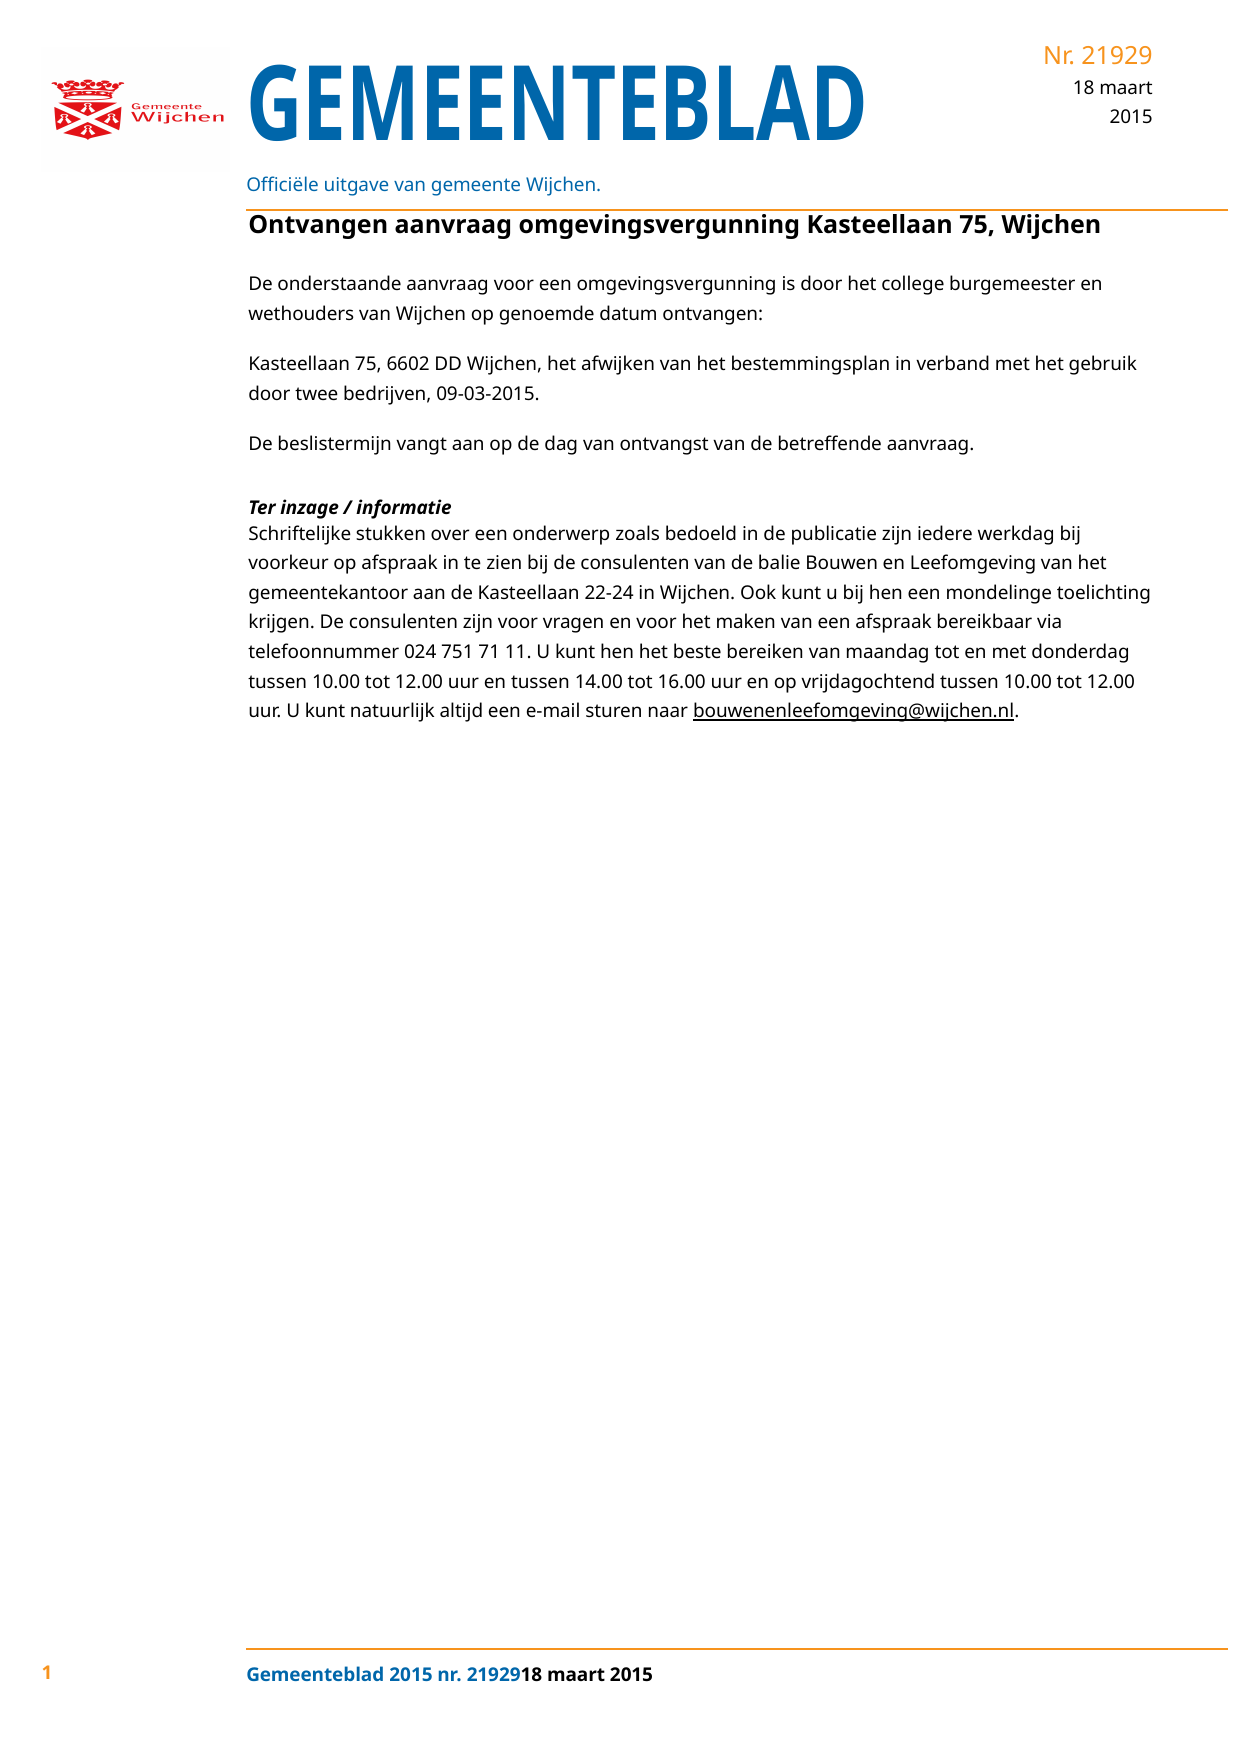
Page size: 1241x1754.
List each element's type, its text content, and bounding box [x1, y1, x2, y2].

picture [41, 47, 231, 172]
text Schriftelijke stukken over een onderwerp zoals bedoeld in de publicatie zijn iedere werkdag bij voorkeur op afspraak in te zien bij de consulenten van de balie Bouwen en Leefomgeving van het gemeentekantoor aan de Kasteellaan 22-24 in Wijchen. Ook kunt u bij hen een mondelinge toelichting krijgen. De consulenten zijn voor vragen en voor het maken van een afspraak bereikbaar via telefoonnummer 024 751 71 11. U kunt hen het beste bereiken van maandag tot en met donderdag tussen 10.00 tot 12.00 uur en tussen 14.00 tot 16.00 uur en op vrijdagochtend tussen 10.00 tot 12.00 uur. U kunt natuurlijk altijd een e-mail sturen naar bouwenenleefomgeving@wijchen.nl. [248, 520, 1152, 723]
text Kasteellaan 75, 6602 DD Wijchen, het afwijken van het bestemmingsplan in verband met het gebruik door twee bedrijven, 09-03-2015. [248, 350, 1152, 406]
text Ter inzage / informatie [248, 494, 1152, 520]
text De onderstaande aanvraag voor een omgevingsvergunning is door het college burgemeester en wethouders van Wijchen op genoemde datum ontvangen: [248, 270, 1152, 326]
text De beslistermijn vangt aan op de dag van ontvangst van de betreffende aanvraag. [248, 430, 1152, 456]
text Ontvangen aanvraag omgevingsvergunning Kasteellaan 75, Wijchen [248, 211, 1152, 241]
